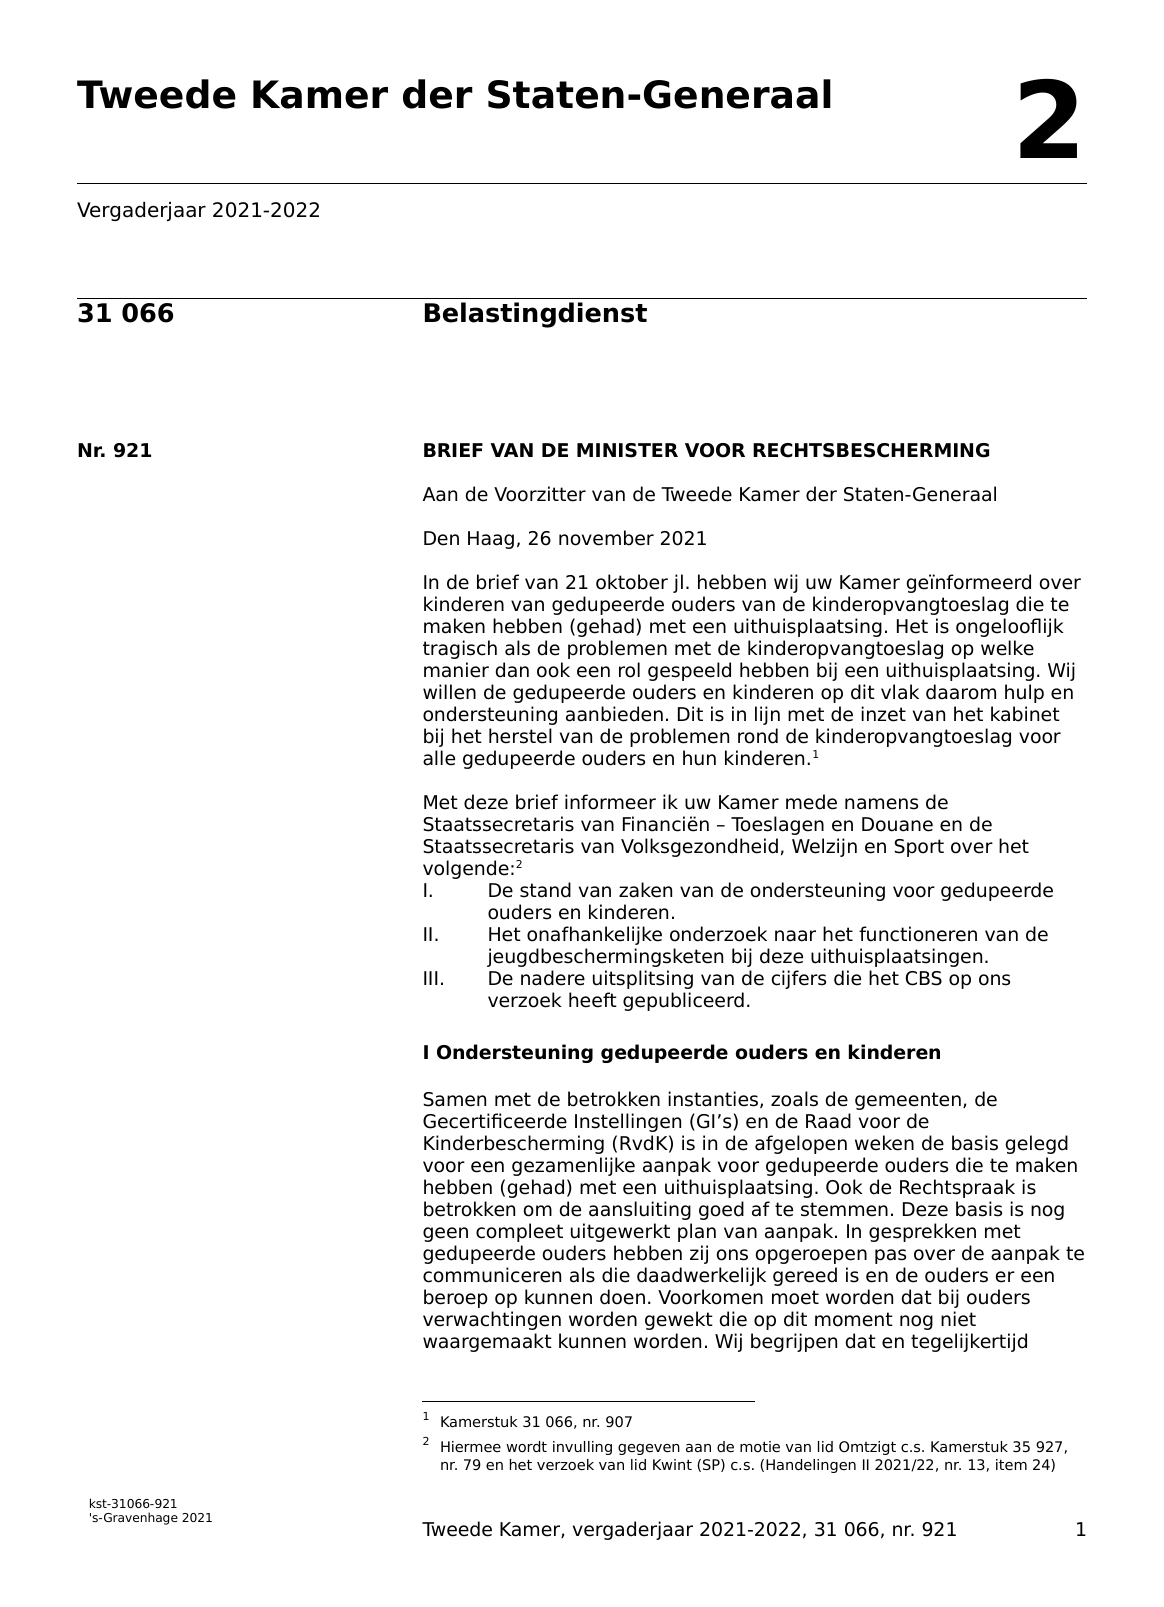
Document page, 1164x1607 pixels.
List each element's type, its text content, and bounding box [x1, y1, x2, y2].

subtitle 31 066 Belastingdienst [77, 299, 1087, 329]
subtitle Nr. 921 BRIEF VAN DE MINISTER VOOR RECHTSBESCHERMING [77, 440, 1087, 462]
text In de brief van 21 oktober jl. hebben wij uw Kamer geïnformeerd over kinderen van gedupeerde ouders van de kinderopvangtoeslag die te maken hebben (gehad) met een uithuisplaatsing. Het is ongelooflijk tragisch als de problemen met de kinderopvangtoeslag op welke manier dan ook een rol gespeeld hebben bij een uithuisplaatsing. Wij willen de gedupeerde ouders en kinderen op dit vlak daarom hulp en ondersteuning aanbieden. Dit is in lijn met de inzet van het kabinet bij het herstel van de problemen rond de kinderopvangtoeslag voor alle gedupeerde ouders en hun kinderen. [422, 572, 1087, 770]
text Den Haag, 26 november 2021 [422, 528, 1087, 550]
subtitle I Ondersteuning gedupeerde ouders en kinderen [422, 1042, 1087, 1064]
text 's-Gravenhage 2021 [88, 1511, 323, 1525]
text III. De nadere uitsplitsing van de cijfers die het CBS op ons verzoek heeft gepubliceerd. [422, 968, 1087, 1012]
text Kamerstuk 31 066, nr. 907 [422, 1410, 1087, 1432]
text Aan de Voorzitter van de Tweede Kamer der Staten-Generaal [422, 484, 1087, 506]
text II. Het onafhankelijke onderzoek naar het functioneren van de jeugdbeschermingsketen bij deze uithuisplaatsingen. [422, 924, 1087, 968]
text Samen met de betrokken instanties, zoals de gemeenten, de Gecertificeerde Instellingen (GI’s) en de Raad voor de Kinderbescherming (RvdK) is in de afgelopen weken de basis gelegd voor een gezamenlijke aanpak voor gedupeerde ouders die te maken hebben (gehad) met een uithuisplaatsing. Ook de Rechtspraak is betrokken om de aansluiting goed af te stemmen. Deze basis is nog geen compleet uitgewerkt plan van aanpak. In gesprekken met gedupeerde ouders hebben zij ons opgeroepen pas over de aanpak te communiceren als die daadwerkelijk gereed is en de ouders er een beroep op kunnen doen. Voorkomen moet worden dat bij ouders verwachtingen worden gewekt die op dit moment nog niet waargemaakt kunnen worden. Wij begrijpen dat en tegelijkertijd [422, 1089, 1087, 1353]
text kst-31066-921 [88, 1497, 323, 1511]
text I. De stand van zaken van de ondersteuning voor gedupeerde ouders en kinderen. [422, 880, 1087, 924]
text Hiermee wordt invulling gegeven aan de motie van lid Omtzigt c.s. Kamerstuk 35 927, nr. 79 en het verzoek van lid Kwint (SP) c.s. (Handelingen II 2021/22, nr. 13, item 24) [422, 1435, 1087, 1474]
table_header 2 [886, 59, 1087, 183]
table_header Tweede Kamer der Staten-Generaal [77, 59, 886, 183]
text Met deze brief informeer ik uw Kamer mede namens de Staatssecretaris van Financiën – Toeslagen en Douane en de Staatssecretaris van Volksgezondheid, Welzijn en Sport over het volgende: [422, 792, 1087, 880]
table_cell Vergaderjaar 2021-2022 [77, 184, 1087, 298]
